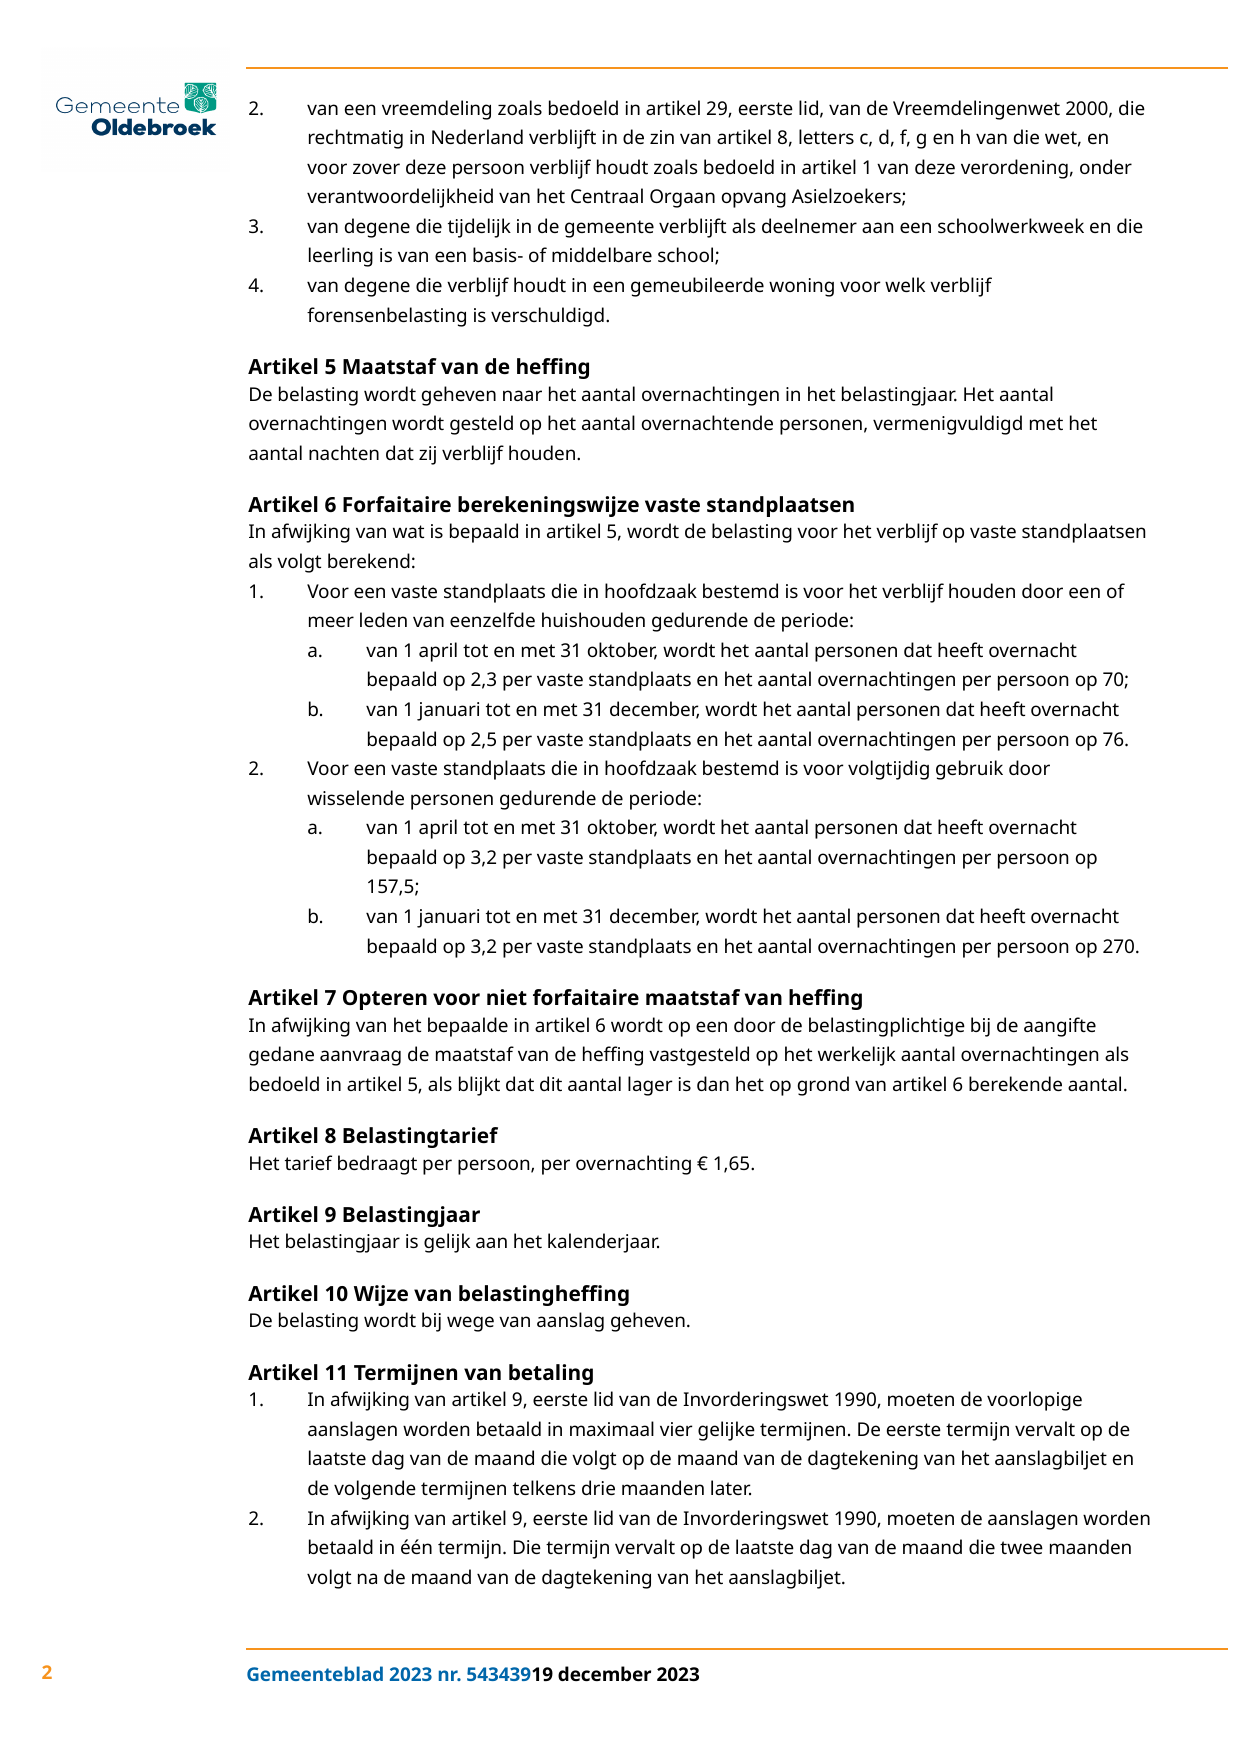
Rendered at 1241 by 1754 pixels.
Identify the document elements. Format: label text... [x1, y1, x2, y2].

text Het belastingjaar is gelijk aan het kalenderjaar. [248, 1229, 1152, 1254]
list In afwijking van artikel 9, eerste lid van de Invorderingswet 1990, moeten de voorlopige aanslagen worden betaald in maximaal vier gelijke termijnen. De eerste termijn vervalt op de laatste dag van de maand die volgt op de maand van de dagtekening van het aanslagbiljet en de volgende termijnen telkens drie maanden later. [248, 1386, 1152, 1501]
list van 1 april tot en met 31 oktober, wordt het aantal personen dat heeft overnacht bepaald op 3,2 per vaste standplaats en het aantal overnachtingen per persoon op 157,5; [307, 814, 1152, 899]
picture [41, 47, 231, 172]
text Artikel 7 Opteren voor niet forfaitaire maatstaf van heffing [248, 983, 1152, 1012]
list van 1 januari tot en met 31 december, wordt het aantal personen dat heeft overnacht bepaald op 3,2 per vaste standplaats en het aantal overnachtingen per persoon op 270. [307, 903, 1152, 959]
list van degene die tijdelijk in de gemeente verblijft als deelnemer aan een schoolwerkweek en die leerling is van een basis- of middelbare school; [248, 213, 1152, 268]
list van een vreemdeling zoals bedoeld in artikel 29, eerste lid, van de Vreemdelingenwet 2000, die rechtmatig in Nederland verblijft in de zin van artikel 8, letters c, d, f, g en h van die wet, en voor zover deze persoon verblijf houdt zoals bedoeld in artikel 1 van deze verordening, onder verantwoordelijkheid van het Centraal Orgaan opvang Asielzoekers; [248, 95, 1152, 209]
text Artikel 6 Forfaitaire berekeningswijze vaste standplaatsen [248, 490, 1152, 519]
list In afwijking van artikel 9, eerste lid van de Invorderingswet 1990, moeten de aanslagen worden betaald in één termijn. Die termijn vervalt op de laatste dag van de maand die twee maanden volgt na de maand van de dagtekening van het aanslagbiljet. [248, 1505, 1152, 1589]
list Voor een vaste standplaats die in hoofdzaak bestemd is voor volgtijdig gebruik door wisselende personen gedurende de periode: [248, 755, 1152, 811]
text De belasting wordt bij wege van aanslag geheven. [248, 1307, 1152, 1333]
text Artikel 8 Belastingtarief [248, 1121, 1152, 1150]
text In afwijking van het bepaalde in artikel 6 wordt op een door de belastingplichtige bij de aangifte gedane aanvraag de maatstaf van de heffing vastgesteld op het werkelijk aantal overnachtingen als bedoeld in artikel 5, als blijkt dat dit aantal lager is dan het op grond van artikel 6 berekende aantal. [248, 1012, 1152, 1097]
list van 1 januari tot en met 31 december, wordt het aantal personen dat heeft overnacht bepaald op 2,5 per vaste standplaats en het aantal overnachtingen per persoon op 76. [307, 696, 1152, 752]
text Artikel 5 Maatstaf van de heffing [248, 352, 1152, 381]
list van degene die verblijf houdt in een gemeubileerde woning voor welk verblijf forensenbelasting is verschuldigd. [248, 272, 1152, 328]
list van 1 april tot en met 31 oktober, wordt het aantal personen dat heeft overnacht bepaald op 2,3 per vaste standplaats en het aantal overnachtingen per persoon op 70; [307, 637, 1152, 692]
text De belasting wordt geheven naar het aantal overnachtingen in het belastingjaar. Het aantal overnachtingen wordt gesteld op het aantal overnachtende personen, vermenigvuldigd met het aantal nachten dat zij verblijf houden. [248, 381, 1152, 466]
text In afwijking van wat is bepaald in artikel 5, wordt de belasting voor het verblijf op vaste standplaatsen als volgt berekend: [248, 519, 1152, 574]
text Artikel 9 Belastingjaar [248, 1200, 1152, 1229]
list Voor een vaste standplaats die in hoofdzaak bestemd is voor het verblijf houden door een of meer leden van eenzelfde huishouden gedurende de periode: [248, 578, 1152, 633]
text Het tarief bedraagt per persoon, per overnachting € 1,65. [248, 1150, 1152, 1176]
text Artikel 11 Termijnen van betaling [248, 1358, 1152, 1386]
text Artikel 10 Wijze van belastingheffing [248, 1279, 1152, 1307]
